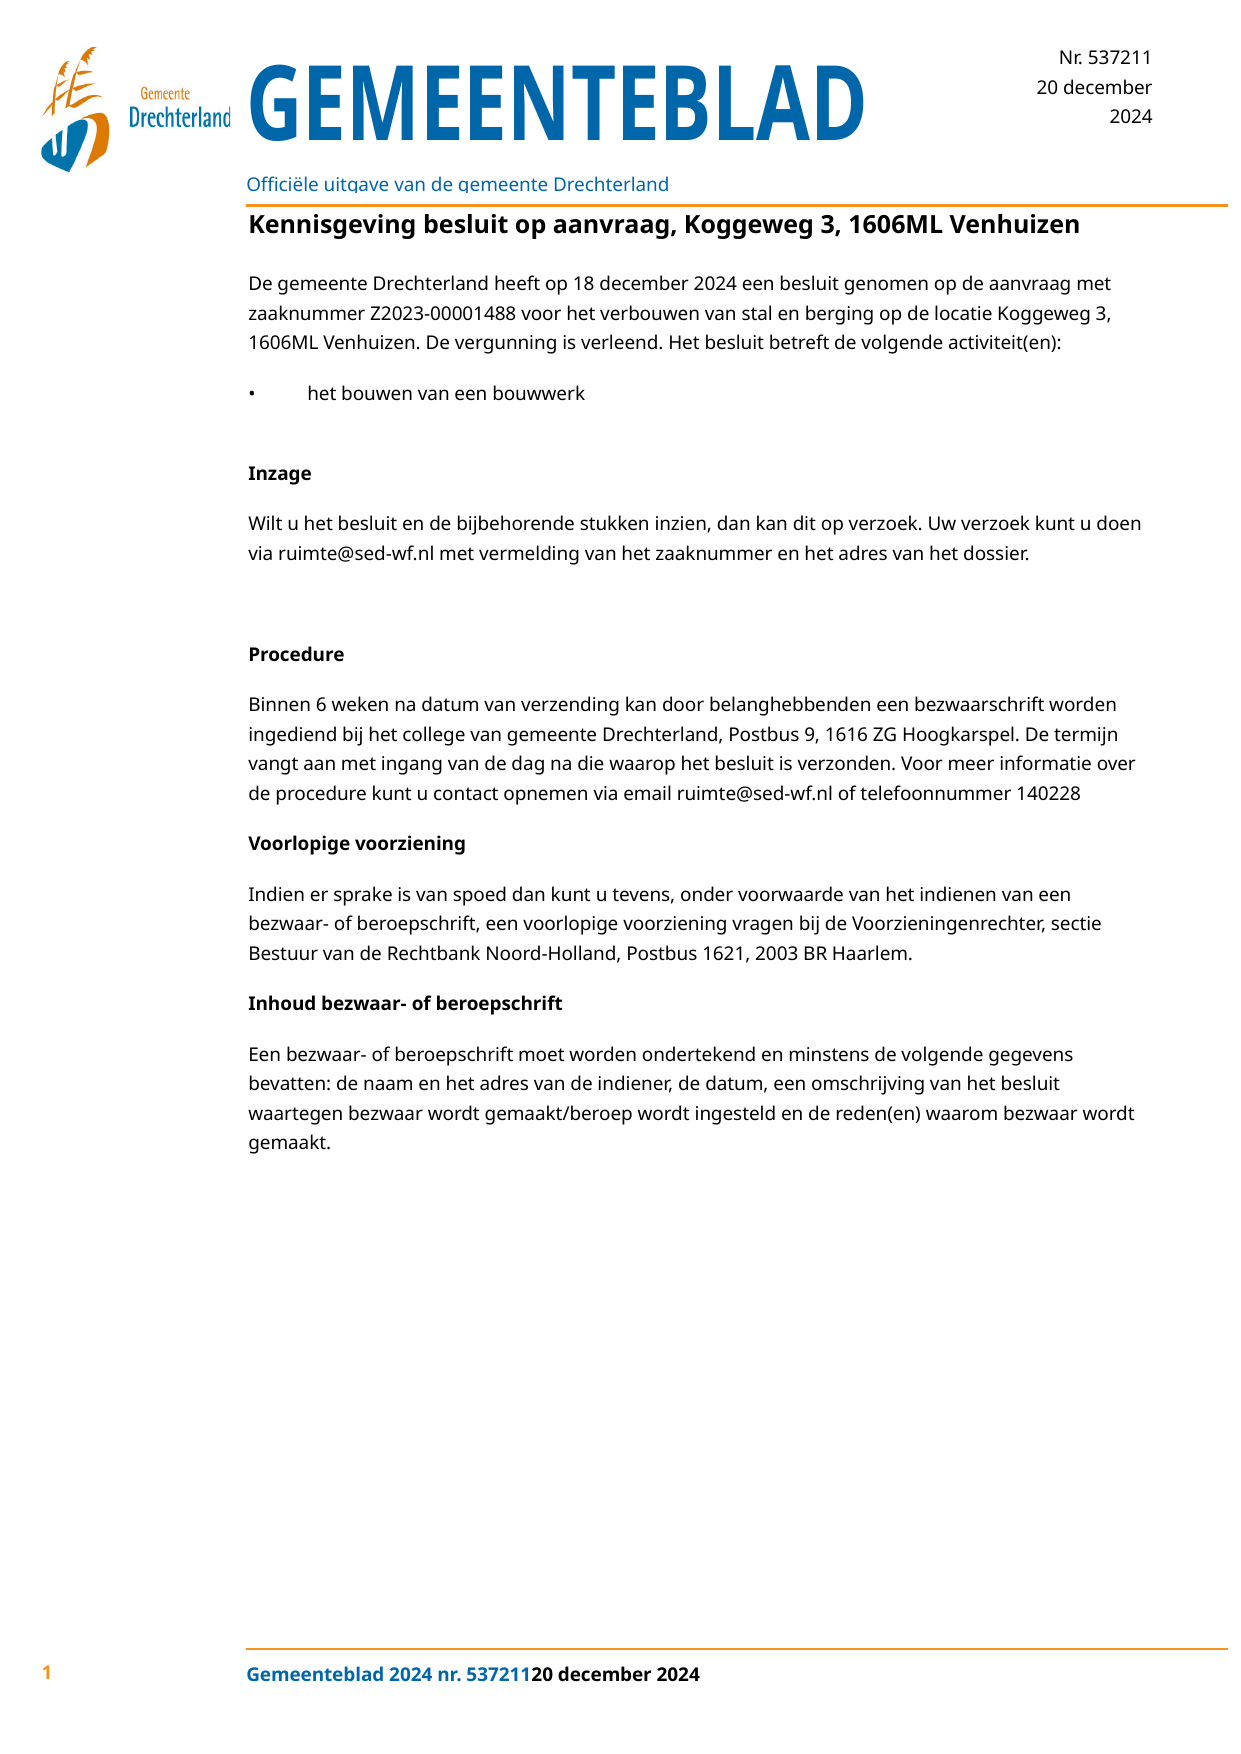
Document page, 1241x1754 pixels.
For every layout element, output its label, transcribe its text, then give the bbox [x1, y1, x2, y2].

picture [41, 47, 231, 172]
text Binnen 6 weken na datum van verzending kan door belanghebbenden een bezwaarschrift worden ingediend bij het college van gemeente Drechterland, Postbus 9, 1616 ZG Hoogkarspel. De termijn vangt aan met ingang van de dag na die waarop het besluit is verzonden. Voor meer informatie over de procedure kunt u contact opnemen via email ruimte@sed-wf.nl of telefoonnummer 140228 [248, 691, 1152, 806]
text Wilt u het besluit en de bijbehorende stukken inzien, dan kan dit op verzoek. Uw verzoek kunt u doen via ruimte@sed-wf.nl met vermelding van het zaaknummer en het adres van het dossier. [248, 510, 1152, 566]
text Procedure [248, 641, 1152, 666]
text Inzage [248, 460, 1152, 486]
text Indien er sprake is van spoed dan kunt u tevens, onder voorwaarde van het indienen van een bezwaar- of beroepschrift, een voorlopige voorziening vragen bij de Voorzieningenrechter, sectie Bestuur van de Rechtbank Noord-Holland, Postbus 1621, 2003 BR Haarlem. [248, 881, 1152, 966]
text Kennisgeving besluit op aanvraag, Koggeweg 3, 1606ML Venhuizen [248, 207, 1152, 241]
text Inhoud bezwaar- of beroepschrift [248, 990, 1152, 1016]
text De gemeente Drechterland heeft op 18 december 2024 een besluit genomen op de aanvraag met zaaknummer Z2023-00001488 voor het verbouwen van stal en berging op de locatie Koggeweg 3, 1606ML Venhuizen. De vergunning is verleend. Het besluit betreft de volgende activiteit(en): [248, 270, 1152, 355]
picture [41, 158, 64, 172]
list het bouwen van een bouwwerk [248, 380, 1152, 406]
text Voorlopige voorziening [248, 830, 1152, 856]
picture [226, 115, 231, 124]
text Een bezwaar- of beroepschrift moet worden ondertekend en minstens de volgende gegevens bevatten: de naam en het adres van de indiener, de datum, een omschrijving van het besluit waartegen bezwaar wordt gemaakt/beroep wordt ingesteld en de reden(en) waarom bezwaar wordt gemaakt. [248, 1041, 1152, 1155]
